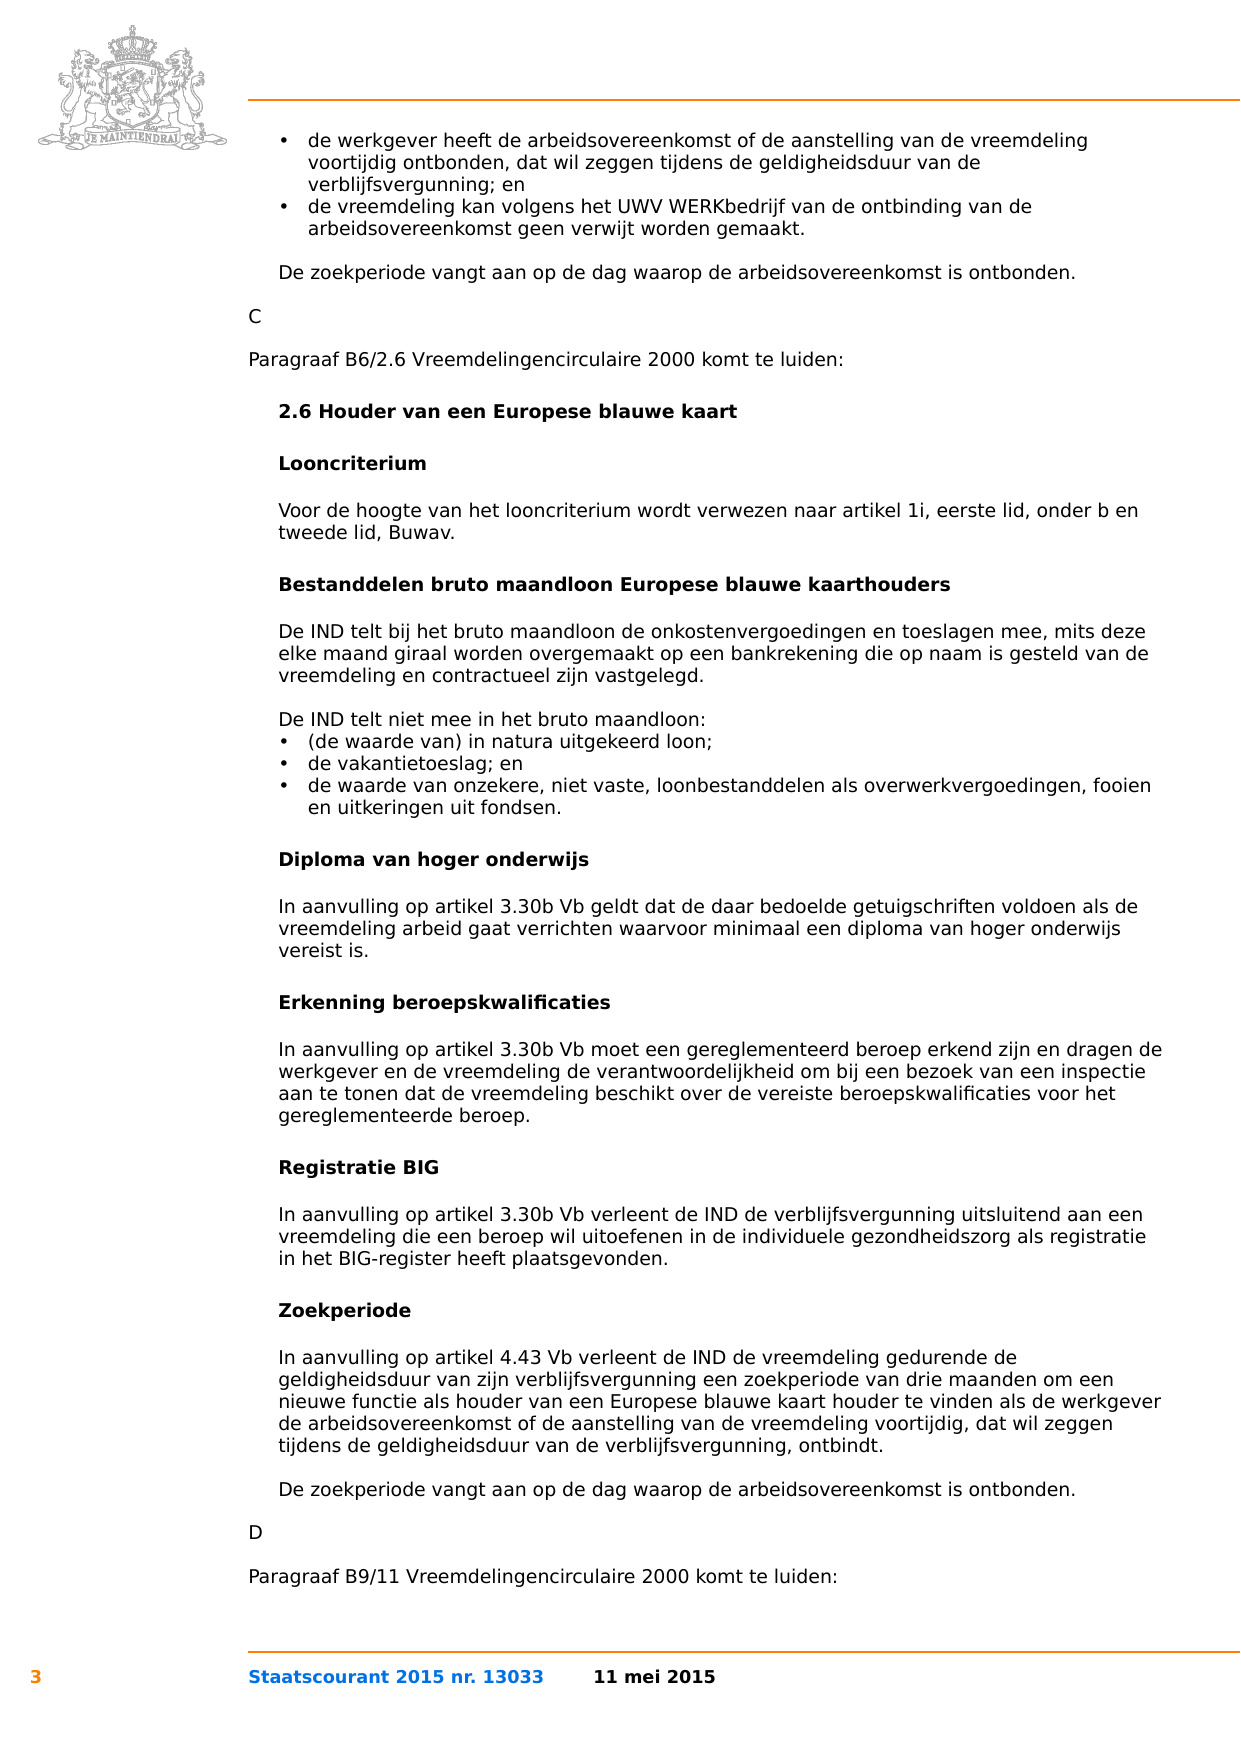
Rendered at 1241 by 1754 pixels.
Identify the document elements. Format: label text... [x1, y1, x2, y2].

text D [248, 1522, 1163, 1544]
text Voor de hoogte van het looncriterium wordt verwezen naar artikel 1i, eerste lid, onder b en tweede lid, Buwav. [278, 500, 1163, 544]
text De IND telt niet mee in het bruto maandloon: [278, 709, 1163, 731]
picture [38, 25, 227, 150]
subtitle Registratie BIG [278, 1157, 1163, 1179]
subtitle Diploma van hoger onderwijs [278, 849, 1163, 871]
text C [248, 306, 1163, 327]
subtitle Looncriterium [278, 453, 1163, 475]
text In aanvulling op artikel 4.43 Vb verleent de IND de vreemdeling gedurende de geldigheidsduur van zijn verblijfsvergunning een zoekperiode van drie maanden om een nieuwe functie als houder van een Europese blauwe kaart houder te vinden als de werkgever de arbeidsovereenkomst of de aanstelling van de vreemdeling voortijdig, dat wil zeggen tijdens de geldigheidsduur van de verblijfsvergunning, ontbindt. [278, 1347, 1163, 1457]
text • de vreemdeling kan volgens het UWV WERKbedrijf van de ontbinding van de arbeidsovereenkomst geen verwijt worden gemaakt. [278, 196, 1163, 240]
text • (de waarde van) in natura uitgekeerd loon; [278, 731, 1163, 753]
text De IND telt bij het bruto maandloon de onkostenvergoedingen en toeslagen mee, mits deze elke maand giraal worden overgemaakt op een bankrekening die op naam is gesteld van de vreemdeling en contractueel zijn vastgelegd. [278, 621, 1163, 687]
subtitle Bestanddelen bruto maandloon Europese blauwe kaarthouders [278, 574, 1163, 596]
subtitle 2.6 Houder van een Europese blauwe kaart [278, 401, 1163, 423]
text Paragraaf B9/11 Vreemdelingencirculaire 2000 komt te luiden: [248, 1566, 1163, 1588]
subtitle Zoekperiode [278, 1300, 1163, 1322]
text • de werkgever heeft de arbeidsovereenkomst of de aanstelling van de vreemdeling voortijdig ontbonden, dat wil zeggen tijdens de geldigheidsduur van de verblijfsvergunning; en [278, 130, 1163, 196]
text In aanvulling op artikel 3.30b Vb geldt dat de daar bedoelde getuigschriften voldoen als de vreemdeling arbeid gaat verrichten waarvoor minimaal een diploma van hoger onderwijs vereist is. [278, 896, 1163, 962]
text • de waarde van onzekere, niet vaste, loonbestanddelen als overwerkvergoedingen, fooien en uitkeringen uit fondsen. [278, 775, 1163, 819]
text Paragraaf B6/2.6 Vreemdelingencirculaire 2000 komt te luiden: [248, 349, 1163, 371]
text In aanvulling op artikel 3.30b Vb moet een gereglementeerd beroep erkend zijn en dragen de werkgever en de vreemdeling de verantwoordelijkheid om bij een bezoek van een inspectie aan te tonen dat de vreemdeling beschikt over de vereiste beroepskwalificaties voor het gereglementeerde beroep. [278, 1039, 1163, 1127]
subtitle Erkenning beroepskwalificaties [278, 992, 1163, 1014]
text De zoekperiode vangt aan op de dag waarop de arbeidsovereenkomst is ontbonden. [278, 262, 1163, 284]
text • de vakantietoeslag; en [278, 753, 1163, 775]
text De zoekperiode vangt aan op de dag waarop de arbeidsovereenkomst is ontbonden. [278, 1478, 1163, 1500]
text In aanvulling op artikel 3.30b Vb verleent de IND de verblijfsvergunning uitsluitend aan een vreemdeling die een beroep wil uitoefenen in de individuele gezondheidszorg als registratie in het BIG-register heeft plaatsgevonden. [278, 1204, 1163, 1270]
